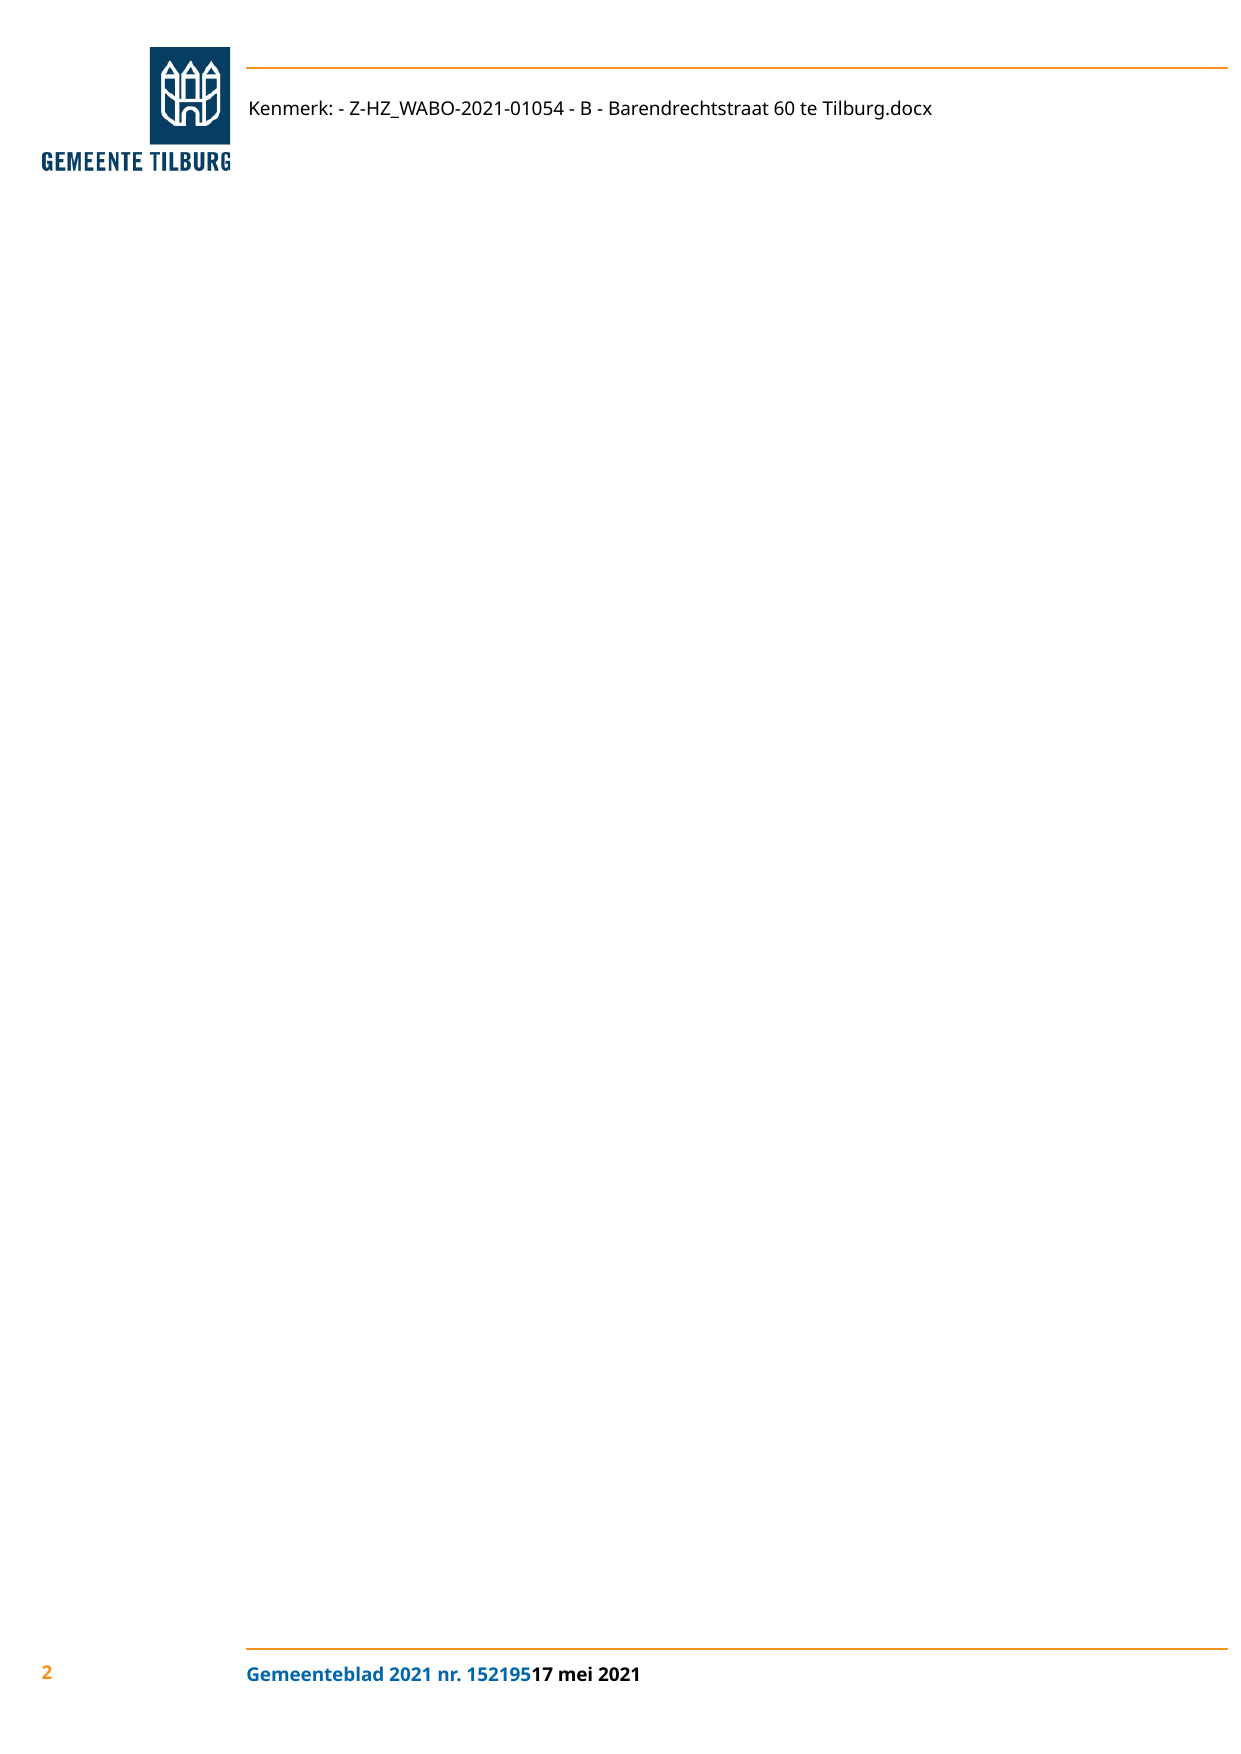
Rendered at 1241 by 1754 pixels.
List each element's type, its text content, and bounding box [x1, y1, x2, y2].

picture [41, 47, 231, 172]
text Kenmerk: - Z-HZ_WABO-2021-01054 - B - Barendrechtstraat 60 te Tilburg.docx [248, 95, 1152, 121]
